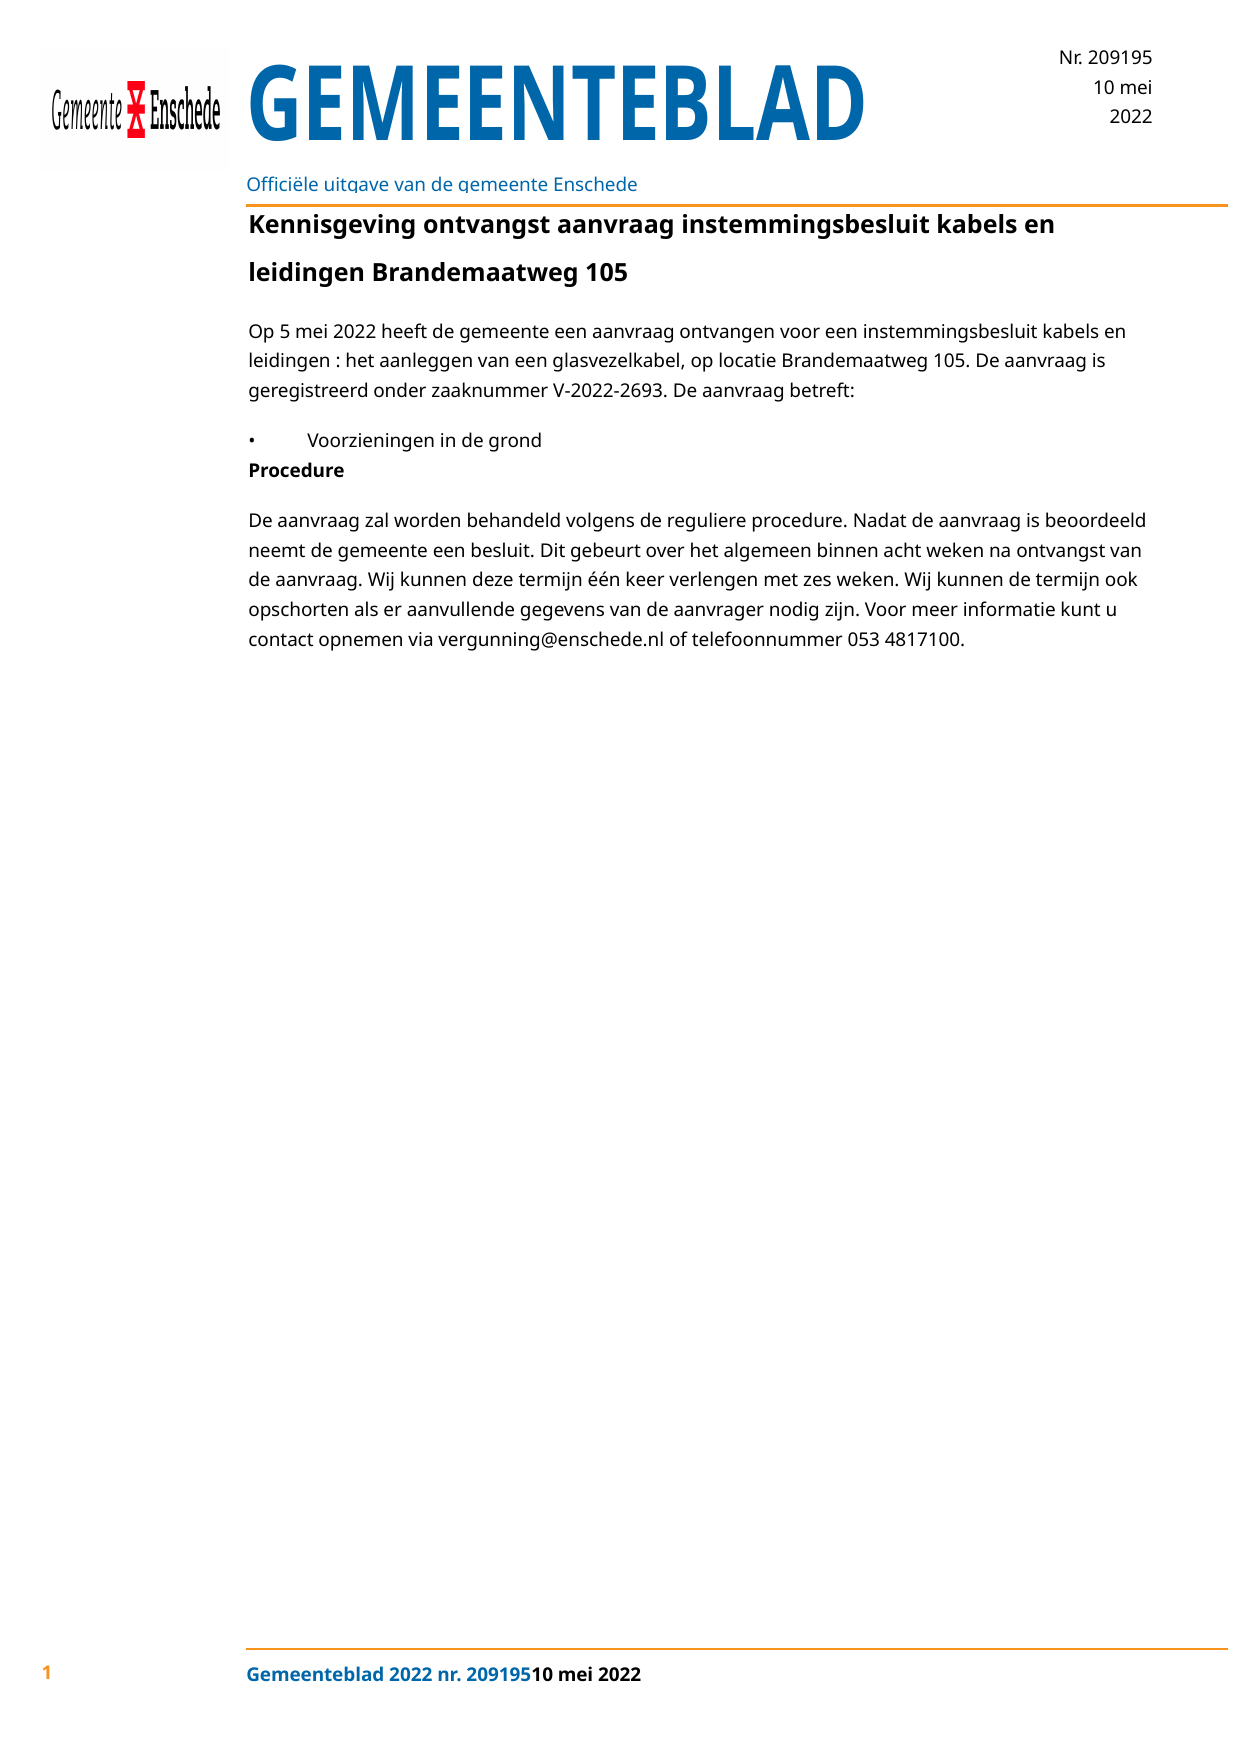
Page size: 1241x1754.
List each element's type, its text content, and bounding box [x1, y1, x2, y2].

text Procedure [248, 457, 1152, 483]
text De aanvraag zal worden behandeld volgens de reguliere procedure. Nadat de aanvraag is beoordeeld neemt de gemeente een besluit. Dit gebeurt over het algemeen binnen acht weken na ontvangst van de aanvraag. Wij kunnen deze termijn één keer verlengen met zes weken. Wij kunnen de termijn ook opschorten als er aanvullende gegevens van de aanvrager nodig zijn. Voor meer informatie kunt u contact opnemen via vergunning@enschede.nl of telefoonnummer 053 4817100. [248, 507, 1152, 652]
picture [41, 47, 231, 172]
list Voorzieningen in de grond [248, 427, 1152, 453]
text Op 5 mei 2022 heeft de gemeente een aanvraag ontvangen voor een instemmingsbesluit kabels en leidingen : het aanleggen van een glasvezelkabel, op locatie Brandemaatweg 105. De aanvraag is geregistreerd onder zaaknummer V-2022-2693. De aanvraag betreft: [248, 318, 1152, 403]
text Kennisgeving ontvangst aanvraag instemmingsbesluit kabels en leidingen Brandemaatweg 105 [248, 207, 1152, 288]
